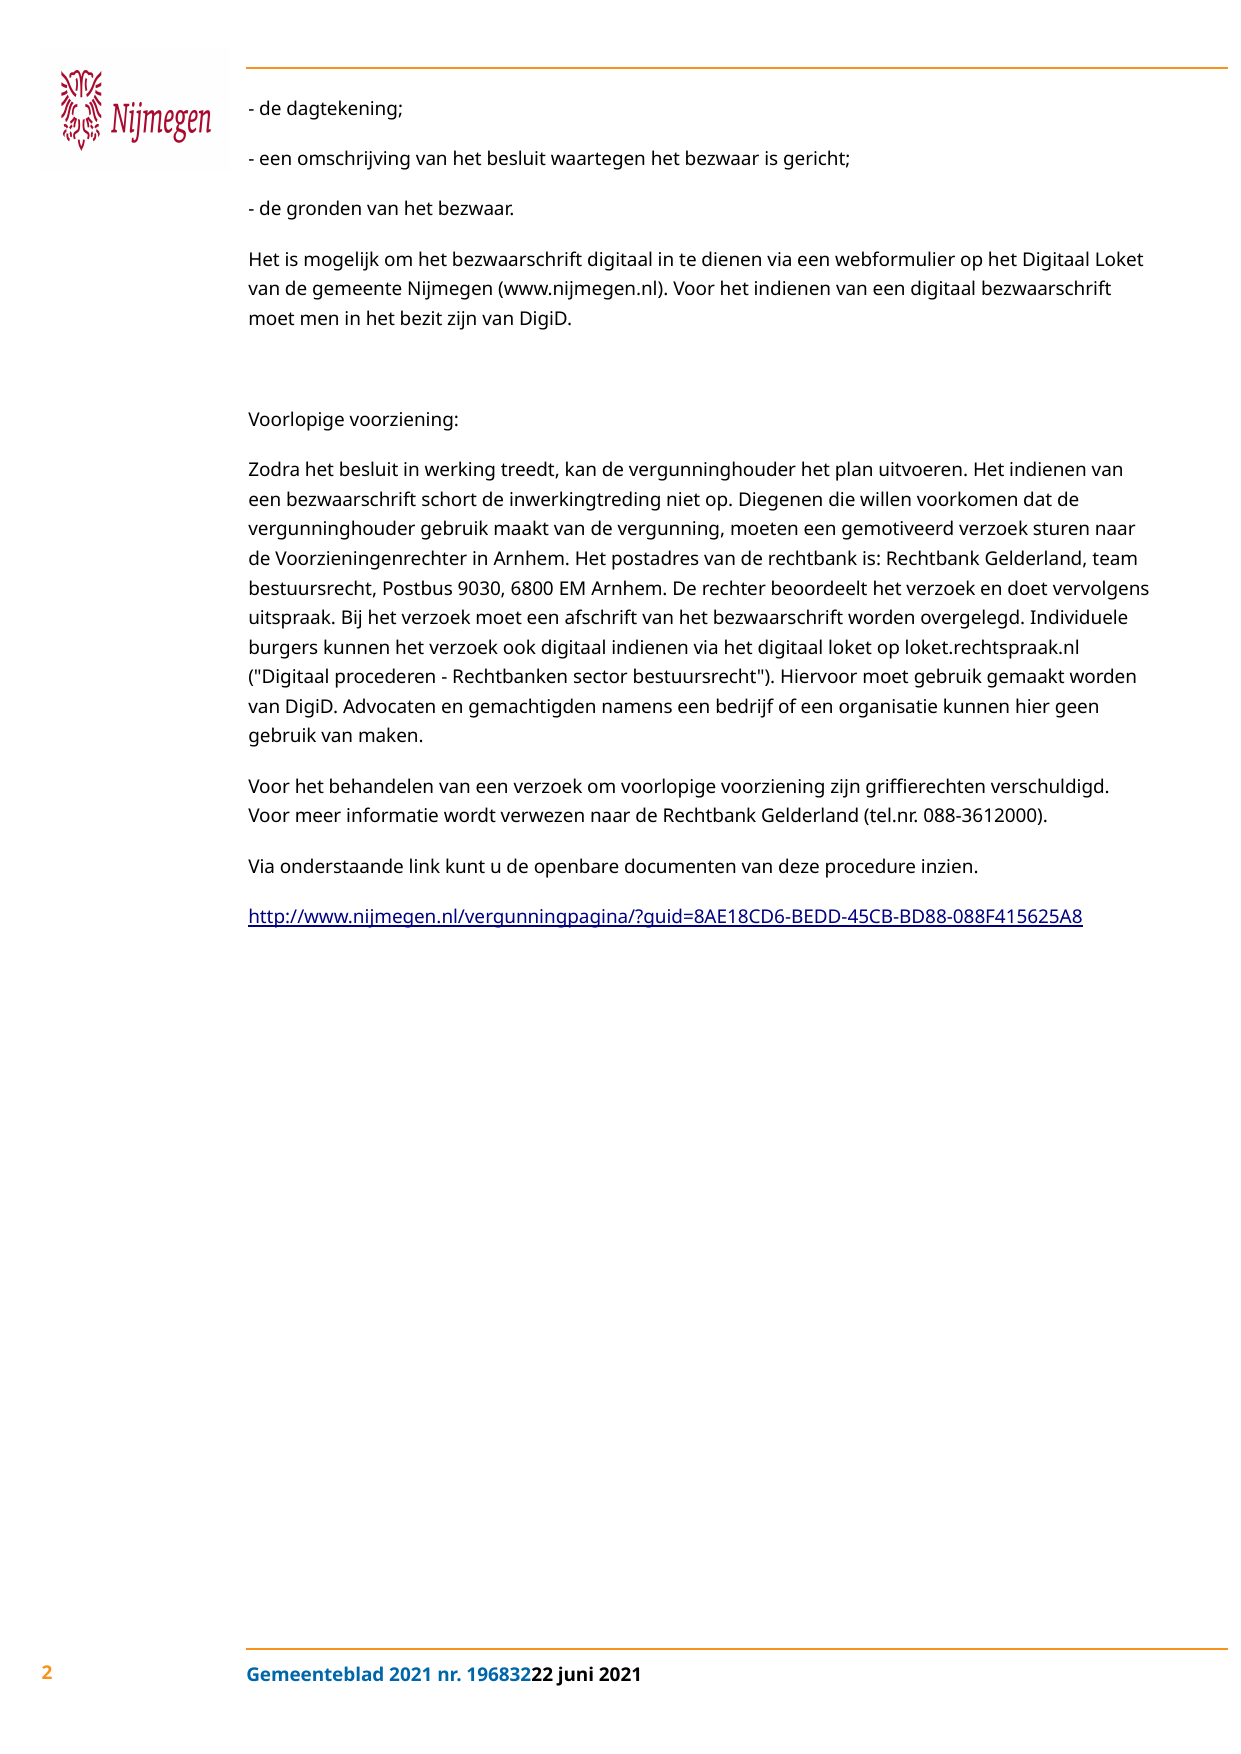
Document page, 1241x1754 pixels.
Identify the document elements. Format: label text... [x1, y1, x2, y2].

text Zodra het besluit in werking treedt, kan de vergunninghouder het plan uitvoeren. Het indienen van een bezwaarschrift schort de inwerkingtreding niet op. Diegenen die willen voorkomen dat de vergunninghouder gebruik maakt van de vergunning, moeten een gemotiveerd verzoek sturen naar de Voorzieningenrechter in Arnhem. Het postadres van de rechtbank is: Rechtbank Gelderland, team bestuursrecht, Postbus 9030, 6800 EM Arnhem. De rechter beoordeelt het verzoek en doet vervolgens uitspraak. Bij het verzoek moet een afschrift van het bezwaarschrift worden overgelegd. Individuele burgers kunnen het verzoek ook digitaal indienen via het digitaal loket op loket.rechtspraak.nl ("Digitaal procederen - Rechtbanken sector bestuursrecht"). Hiervoor moet gebruik gemaakt worden van DigiD. Advocaten en gemachtigden namens een bedrijf of een organisatie kunnen hier geen gebruik van maken. [248, 456, 1152, 748]
text - de gronden van het bezwaar. [248, 196, 1152, 221]
text http://www.nijmegen.nl/vergunningpagina/?guid=8AE18CD6-BEDD-45CB-BD88-088F415625A8 [248, 903, 1152, 929]
picture [41, 47, 231, 172]
text - een omschrijving van het besluit waartegen het bezwaar is gericht; [248, 145, 1152, 171]
text Het is mogelijk om het bezwaarschrift digitaal in te dienen via een webformulier op het Digitaal Loket van de gemeente Nijmegen (www.nijmegen.nl). Voor het indienen van een digitaal bezwaarschrift moet men in het bezit zijn van DigiD. [248, 246, 1152, 331]
text - de dagtekening; [248, 95, 1152, 121]
text Voor het behandelen van een verzoek om voorlopige voorziening zijn griffierechten verschuldigd. Voor meer informatie wordt verwezen naar de Rechtbank Gelderland (tel.nr. 088-3612000). [248, 773, 1152, 828]
text Via onderstaande link kunt u de openbare documenten van deze procedure inzien. [248, 853, 1152, 879]
text Voorlopige voorziening: [248, 406, 1152, 432]
